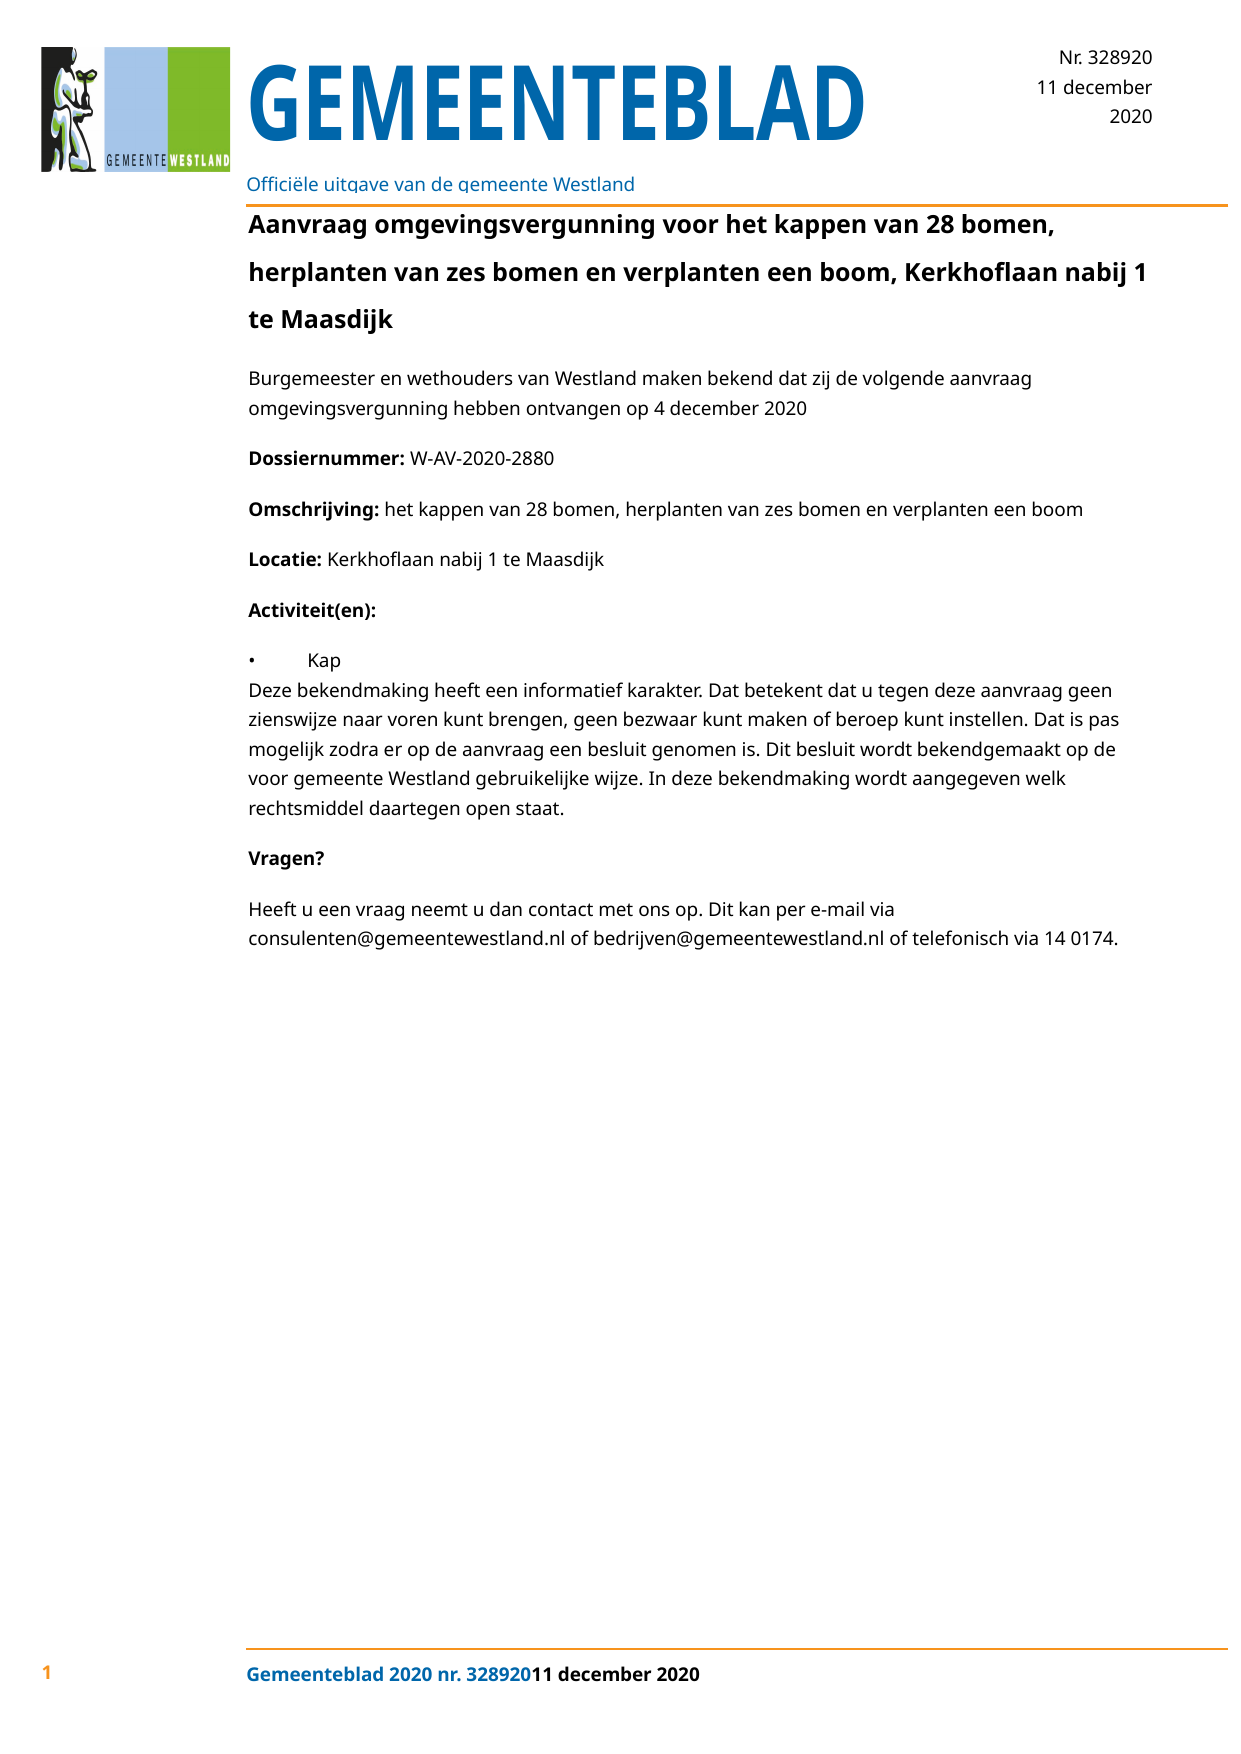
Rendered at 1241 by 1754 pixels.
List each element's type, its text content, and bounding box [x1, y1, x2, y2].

picture [41, 47, 231, 172]
text Locatie: Kerkhoflaan nabij 1 te Maasdijk [248, 546, 1152, 572]
text Deze bekendmaking heeft een informatief karakter. Dat betekent dat u tegen deze aanvraag geen zienswijze naar voren kunt brengen, geen bezwaar kunt maken of beroep kunt instellen. Dat is pas mogelijk zodra er op de aanvraag een besluit genomen is. Dit besluit wordt bekendgemaakt op de voor gemeente Westland gebruikelijke wijze. In deze bekendmaking wordt aangegeven welk rechtsmiddel daartegen open staat. [248, 677, 1152, 821]
text Aanvraag omgevingsvergunning voor het kappen van 28 bomen, herplanten van zes bomen en verplanten een boom, Kerkhoflaan nabij 1 te Maasdijk [248, 207, 1152, 336]
text Activiteit(en): [248, 597, 1152, 622]
text Omschrijving: het kappen van 28 bomen, herplanten van zes bomen en verplanten een boom [248, 496, 1152, 522]
text Vragen? [248, 846, 1152, 871]
list Kap [248, 647, 1152, 673]
text Heeft u een vraag neemt u dan contact met ons op. Dit kan per e-mail via consulenten@gemeentewestland.nl of bedrijven@gemeentewestland.nl of telefonisch via 14 0174. [248, 896, 1152, 951]
text Dossiernummer: W-AV-2020-2880 [248, 446, 1152, 471]
text Burgemeester en wethouders van Westland maken bekend dat zij de volgende aanvraag omgevingsvergunning hebben ontvangen op 4 december 2020 [248, 366, 1152, 421]
